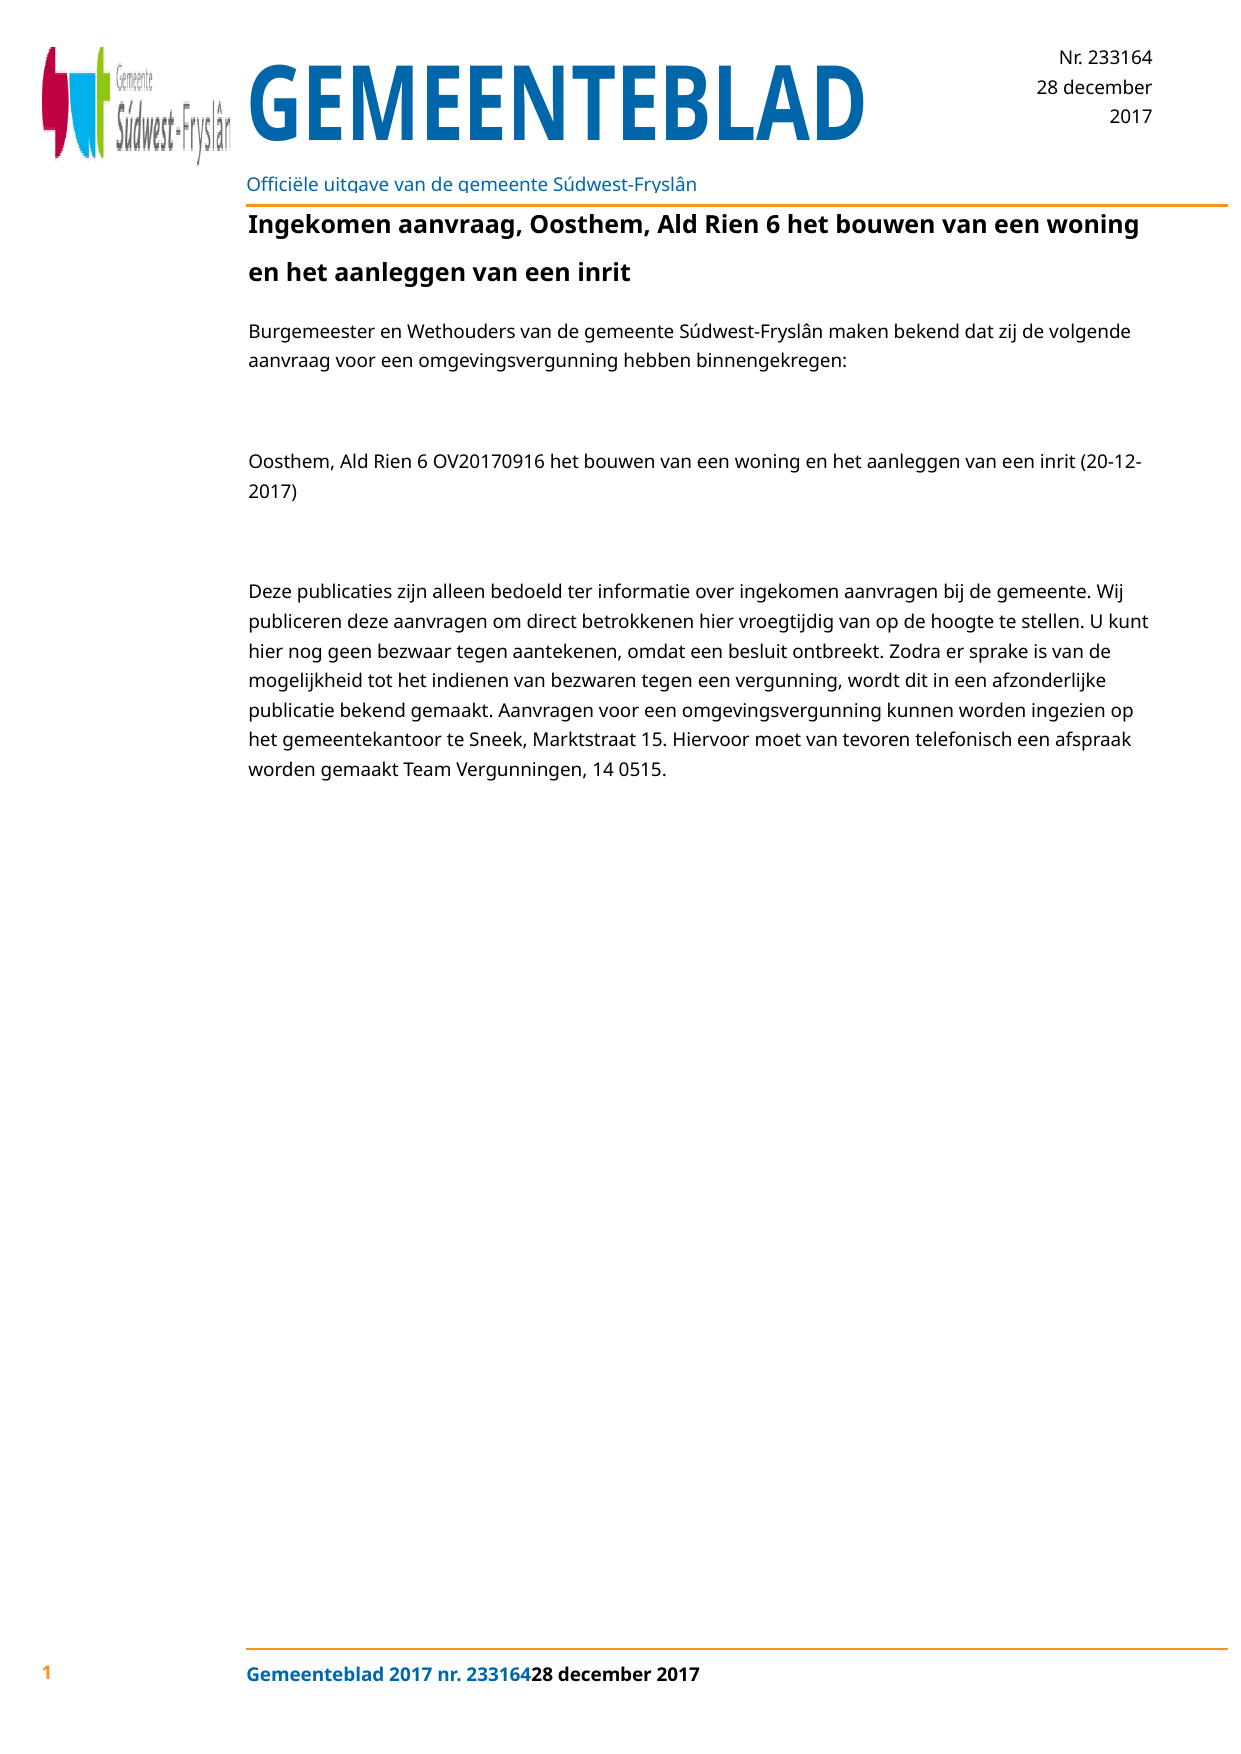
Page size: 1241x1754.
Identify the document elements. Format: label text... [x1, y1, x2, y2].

text Burgemeester en Wethouders van de gemeente Súdwest-Fryslân maken bekend dat zij de volgende aanvraag voor een omgevingsvergunning hebben binnengekregen: [248, 318, 1152, 373]
text Oosthem, Ald Rien 6 OV20170916 het bouwen van een woning en het aanleggen van een inrit (20-12-2017) [248, 448, 1152, 504]
text Deze publicaties zijn alleen bedoeld ter informatie over ingekomen aanvragen bij de gemeente. Wij publiceren deze aanvragen om direct betrokkenen hier vroegtijdig van op de hoogte te stellen. U kunt hier nog geen bezwaar tegen aantekenen, omdat een besluit ontbreekt. Zodra er sprake is van de mogelijkheid tot het indienen van bezwaren tegen een vergunning, wordt dit in een afzonderlijke publicatie bekend gemaakt. Aanvragen voor een omgevingsvergunning kunnen worden ingezien op het gemeentekantoor te Sneek, Marktstraat 15. Hiervoor moet van tevoren telefonisch een afspraak worden gemaakt Team Vergunningen, 14 0515. [248, 579, 1152, 782]
picture [41, 47, 231, 172]
text Ingekomen aanvraag, Oosthem, Ald Rien 6 het bouwen van een woning en het aanleggen van een inrit [248, 207, 1152, 288]
